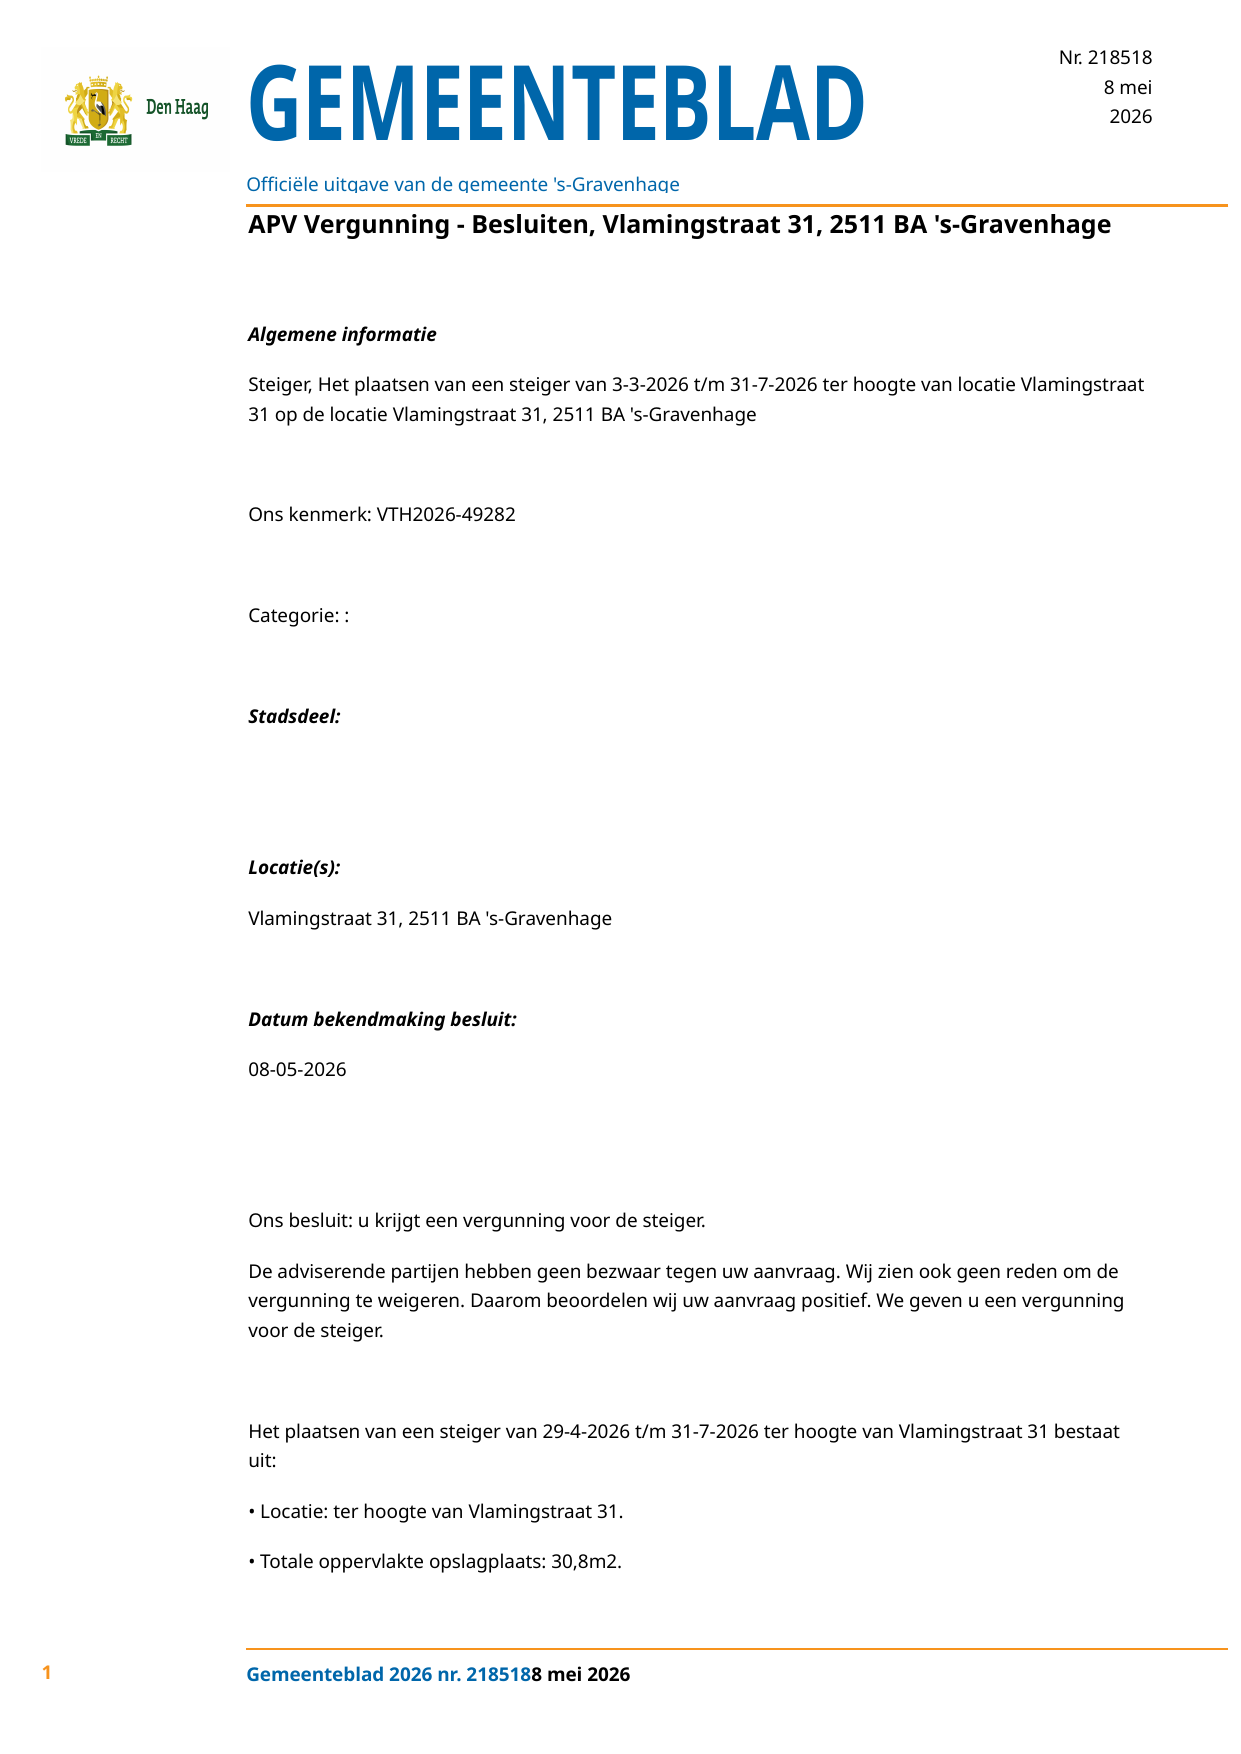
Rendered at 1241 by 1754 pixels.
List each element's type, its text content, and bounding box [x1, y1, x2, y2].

text Locatie(s): [248, 854, 1152, 880]
text De adviserende partijen hebben geen bezwaar tegen uw aanvraag. Wij zien ook geen reden om de vergunning te weigeren. Daarom beoordelen wij uw aanvraag positief. We geven u een vergunning voor de steiger. [248, 1258, 1152, 1343]
text Datum bekendmaking besluit: [248, 1006, 1152, 1031]
picture [41, 47, 231, 172]
text Stadsdeel: [248, 703, 1152, 729]
text • Locatie: ter hoogte van Vlamingstraat 31. [248, 1498, 1152, 1523]
text Ons kenmerk: VTH2026-49282 [248, 502, 1152, 527]
text APV Vergunning - Besluiten, Vlamingstraat 31, 2511 BA 's-Gravenhage [248, 207, 1152, 241]
text 08-05-2026 [248, 1056, 1152, 1082]
text Steiger, Het plaatsen van een steiger van 3-3-2026 t/m 31-7-2026 ter hoogte van locatie Vlamingstraat 31 op de locatie Vlamingstraat 31, 2511 BA 's-Gravenhage [248, 371, 1152, 426]
text • Totale oppervlakte opslagplaats: 30,8m2. [248, 1548, 1152, 1574]
text Het plaatsen van een steiger van 29-4-2026 t/m 31-7-2026 ter hoogte van Vlamingstraat 31 bestaat uit: [248, 1418, 1152, 1473]
text Ons besluit: u krijgt een vergunning voor de steiger. [248, 1207, 1152, 1233]
text Vlamingstraat 31, 2511 BA 's-Gravenhage [248, 905, 1152, 931]
text Algemene informatie [248, 321, 1152, 346]
text Categorie: : [248, 602, 1152, 628]
